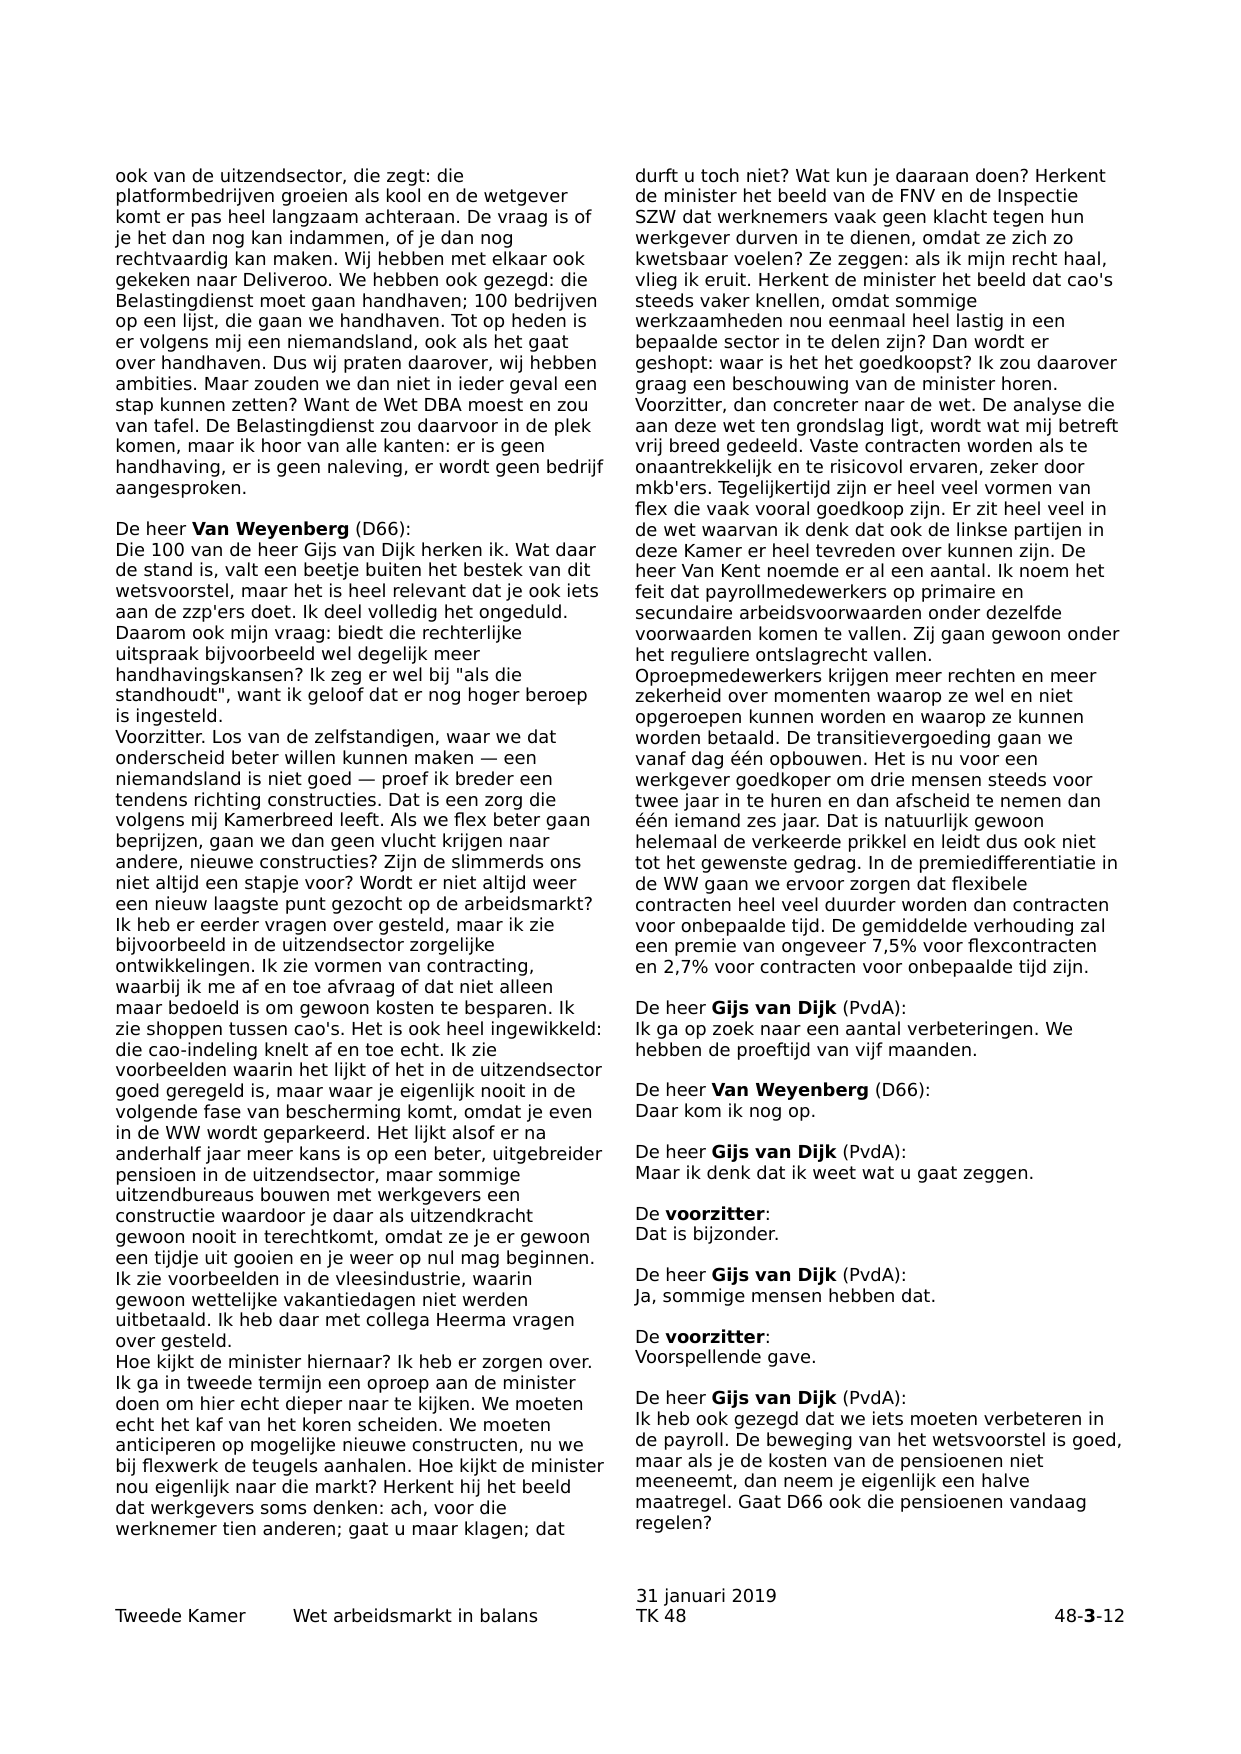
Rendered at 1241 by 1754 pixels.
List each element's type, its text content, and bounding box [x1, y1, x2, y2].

text Ja, sommige mensen hebben dat. [635, 1286, 1125, 1306]
text Voorzitter. Los van de zelfstandigen, waar we dat onderscheid beter willen kunnen maken — een niemandsland is niet goed — proef ik breder een tendens richting constructies. Dat is een zorg die volgens mij Kamerbreed leeft. Als we flex beter gaan beprijzen, gaan we dan geen vlucht krijgen naar andere, nieuwe constructies? Zijn de slimmerds ons niet altijd een stapje voor? Wordt er niet altijd weer een nieuw laagste punt gezocht op de arbeidsmarkt? [115, 727, 605, 914]
text De heer Van Weyenberg (D66): [635, 1080, 1125, 1101]
text De voorzitter: [635, 1326, 1125, 1347]
text durft u toch niet? Wat kun je daaraan doen? Herkent de minister het beeld van de FNV en de Inspectie SZW dat werknemers vaak geen klacht tegen hun werkgever durven in te dienen, omdat ze zich zo kwetsbaar voelen? Ze zeggen: als ik mijn recht haal, vlieg ik eruit. Herkent de minister het beeld dat cao's steeds vaker knellen, omdat sommige werkzaamheden nou eenmaal heel lastig in een bepaalde sector in te delen zijn? Dan wordt er geshopt: waar is het het goedkoopst? Ik zou daarover graag een beschouwing van de minister horen. [635, 165, 1125, 394]
text De heer Gijs van Dijk (PvdA): [635, 1142, 1125, 1162]
text Voorzitter, dan concreter naar de wet. De analyse die aan deze wet ten grondslag ligt, wordt wat mij betreft vrij breed gedeeld. Vaste contracten worden als te onaantrekkelijk en te risicovol ervaren, zeker door mkb'ers. Tegelijkertijd zijn er heel veel vormen van flex die vaak vooral goedkoop zijn. Er zit heel veel in de wet waarvan ik denk dat ook de linkse partijen in deze Kamer er heel tevreden over kunnen zijn. De heer Van Kent noemde er al een aantal. Ik noem het feit dat payrollmedewerkers op primaire en secundaire arbeidsvoorwaarden onder dezelfde voorwaarden komen te vallen. Zij gaan gewoon onder het reguliere ontslagrecht vallen. Oproepmedewerkers krijgen meer rechten en meer zekerheid over momenten waarop ze wel en niet opgeroepen kunnen worden en waarop ze kunnen worden betaald. De transitievergoeding gaan we vanaf dag één opbouwen. Het is nu voor een werkgever goedkoper om drie mensen steeds voor twee jaar in te huren en dan afscheid te nemen dan één iemand zes jaar. Dat is natuurlijk gewoon helemaal de verkeerde prikkel en leidt dus ook niet tot het gewenste gedrag. In de premiedifferentiatie in de WW gaan we ervoor zorgen dat flexibele contracten heel veel duurder worden dan contracten voor onbepaalde tijd. De gemiddelde verhouding zal een premie van ongeveer 7,5% voor flexcontracten en 2,7% voor contracten voor onbepaalde tijd zijn. [635, 394, 1125, 978]
text Ik heb er eerder vragen over gesteld, maar ik zie bijvoorbeeld in de uitzendsector zorgelijke ontwikkelingen. Ik zie vormen van contracting, waarbij ik me af en toe afvraag of dat niet alleen maar bedoeld is om gewoon kosten te besparen. Ik zie shoppen tussen cao's. Het is ook heel ingewikkeld: die cao-indeling knelt af en toe echt. Ik zie voorbeelden waarin het lijkt of het in de uitzendsector goed geregeld is, maar waar je eigenlijk nooit in de volgende fase van bescherming komt, omdat je even in de WW wordt geparkeerd. Het lijkt alsof er na anderhalf jaar meer kans is op een beter, uitgebreider pensioen in de uitzendsector, maar sommige uitzendbureaus bouwen met werkgevers een constructie waardoor je daar als uitzendkracht gewoon nooit in terechtkomt, omdat ze je er gewoon een tijdje uit gooien en je weer op nul mag beginnen. Ik zie voorbeelden in de vleesindustrie, waarin gewoon wettelijke vakantiedagen niet werden uitbetaald. Ik heb daar met collega Heerma vragen over gesteld. [115, 914, 605, 1352]
text ook van de uitzendsector, die zegt: die platformbedrijven groeien als kool en de wetgever komt er pas heel langzaam achteraan. De vraag is of je het dan nog kan indammen, of je dan nog rechtvaardig kan maken. Wij hebben met elkaar ook gekeken naar Deliveroo. We hebben ook gezegd: die Belastingdienst moet gaan handhaven; 100 bedrijven op een lijst, die gaan we handhaven. Tot op heden is er volgens mij een niemandsland, ook als het gaat over handhaven. Dus wij praten daarover, wij hebben ambities. Maar zouden we dan niet in ieder geval een stap kunnen zetten? Want de Wet DBA moest en zou van tafel. De Belastingdienst zou daarvoor in de plek komen, maar ik hoor van alle kanten: er is geen handhaving, er is geen naleving, er wordt geen bedrijf aangesproken. [115, 165, 605, 499]
text De heer Gijs van Dijk (PvdA): [635, 1265, 1125, 1286]
text Die 100 van de heer Gijs van Dijk herken ik. Wat daar de stand is, valt een beetje buiten het bestek van dit wetsvoorstel, maar het is heel relevant dat je ook iets aan de zzp'ers doet. Ik deel volledig het ongeduld. Daarom ook mijn vraag: biedt die rechterlijke uitspraak bijvoorbeeld wel degelijk meer handhavingskansen? Ik zeg er wel bij "als die standhoudt", want ik geloof dat er nog hoger beroep is ingesteld. [115, 539, 605, 727]
text Ik ga op zoek naar een aantal verbeteringen. We hebben de proeftijd van vijf maanden. [635, 1018, 1125, 1060]
text Maar ik denk dat ik weet wat u gaat zeggen. [635, 1162, 1125, 1183]
text De heer Gijs van Dijk (PvdA): [635, 1388, 1125, 1409]
text Ik heb ook gezegd dat we iets moeten verbeteren in de payroll. De beweging van het wetsvoorstel is goed, maar als je de kosten van de pensioenen niet meeneemt, dan neem je eigenlijk een halve maatregel. Gaat D66 ook die pensioenen vandaag regelen? [635, 1409, 1125, 1534]
text Dat is bijzonder. [635, 1224, 1125, 1245]
text Voorspellende gave. [635, 1347, 1125, 1368]
text Hoe kijkt de minister hiernaar? Ik heb er zorgen over. Ik ga in tweede termijn een oproep aan de minister doen om hier echt dieper naar te kijken. We moeten echt het kaf van het koren scheiden. We moeten anticiperen op mogelijke nieuwe constructen, nu we bij flexwerk de teugels aanhalen. Hoe kijkt de minister nou eigenlijk naar die markt? Herkent hij het beeld dat werkgevers soms denken: ach, voor die werknemer tien anderen; gaat u maar klagen; dat [115, 1352, 605, 1539]
text De heer Gijs van Dijk (PvdA): [635, 998, 1125, 1018]
text De heer Van Weyenberg (D66): [115, 519, 605, 539]
text Daar kom ik nog op. [635, 1101, 1125, 1122]
text De voorzitter: [635, 1203, 1125, 1224]
